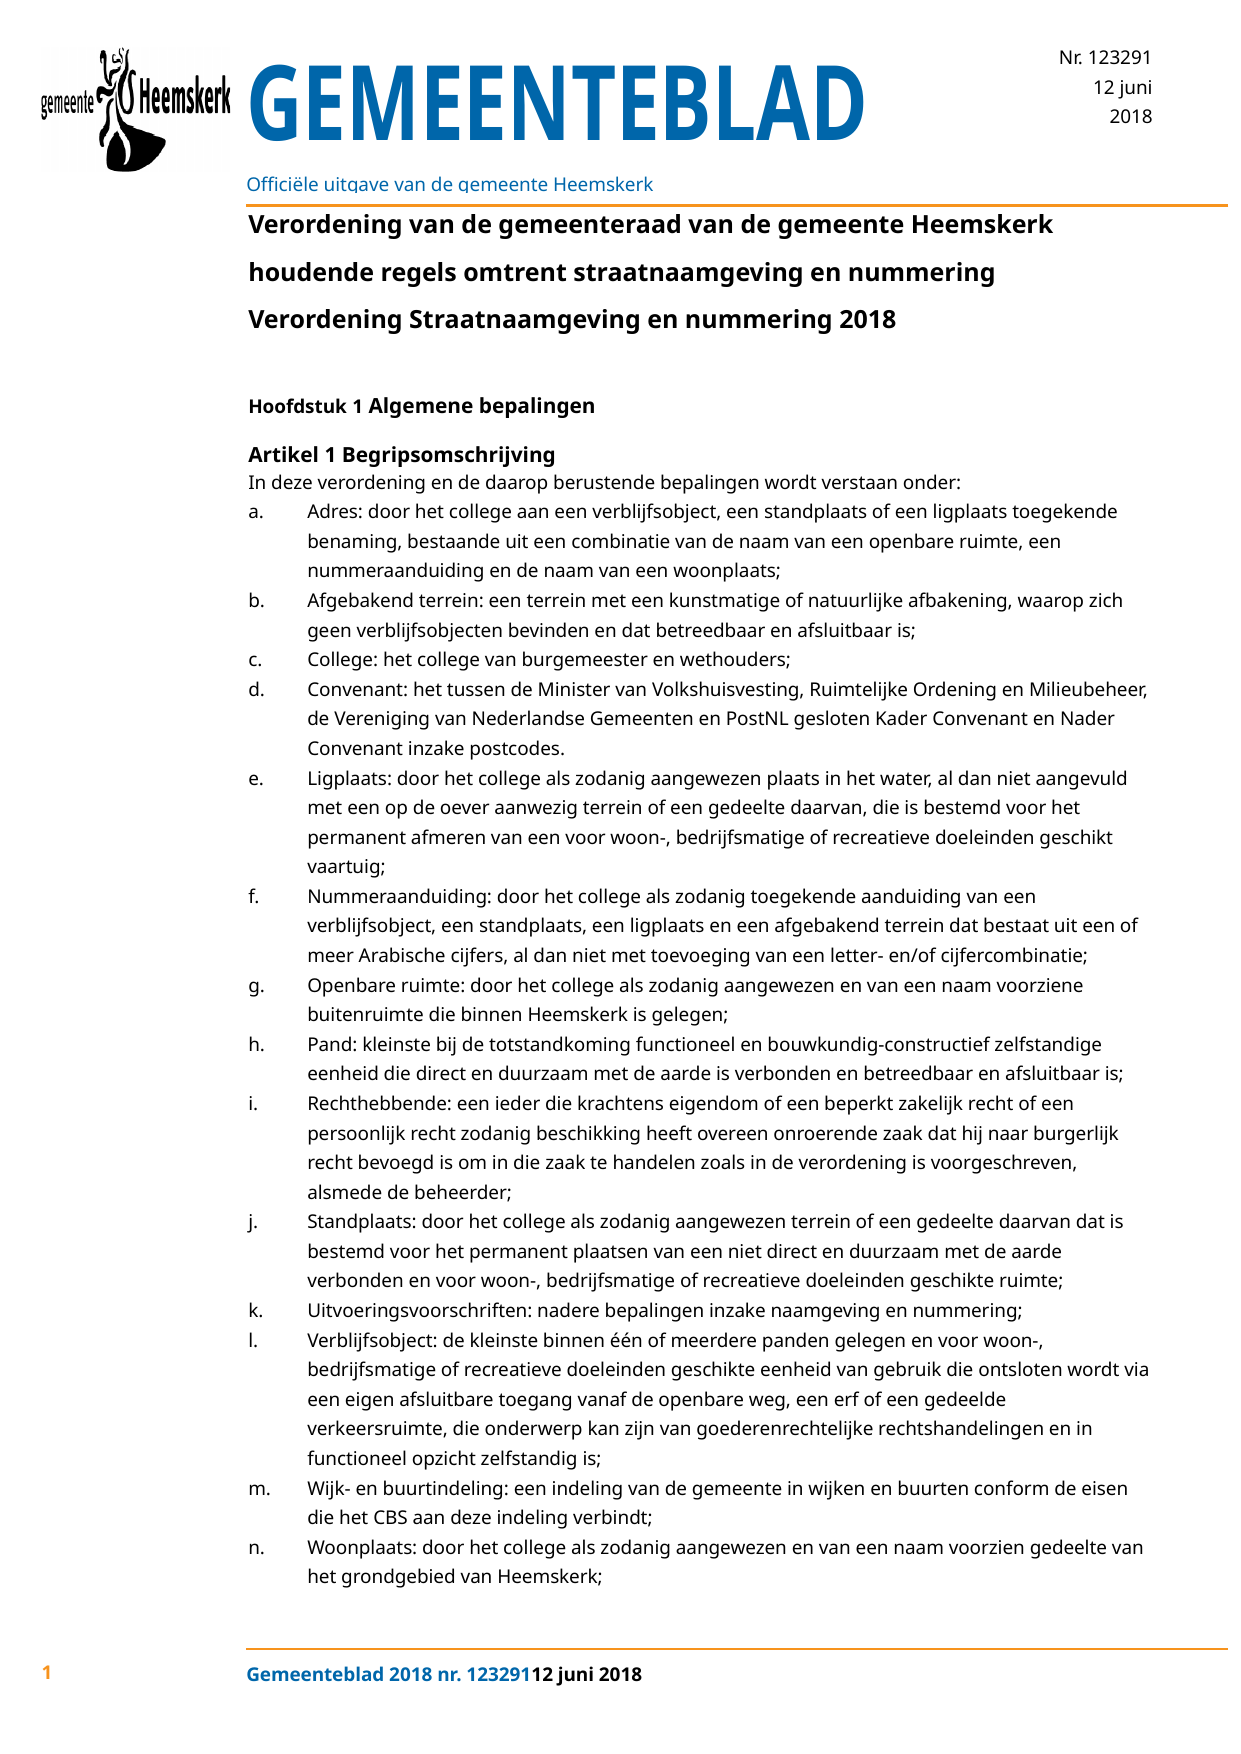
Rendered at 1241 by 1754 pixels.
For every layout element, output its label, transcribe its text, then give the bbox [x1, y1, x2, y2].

picture [41, 47, 231, 172]
list Convenant: het tussen de Minister van Volkshuisvesting, Ruimtelijke Ordening en Milieubeheer, de Vereniging van Nederlandse Gemeenten en PostNL gesloten Kader Convenant en Nader Convenant inzake postcodes. [248, 676, 1152, 761]
list Standplaats: door het college als zodanig aangewezen terrein of een gedeelte daarvan dat is bestemd voor het permanent plaatsen van een niet direct en duurzaam met de aarde verbonden en voor woon-, bedrijfsmatige of recreatieve doeleinden geschikte ruimte; [248, 1208, 1152, 1293]
list Uitvoeringsvoorschriften: nadere bepalingen inzake naamgeving en nummering; [248, 1297, 1152, 1323]
list Nummeraanduiding: door het college als zodanig toegekende aanduiding van een verblijfsobject, een standplaats, een ligplaats en een afgebakend terrein dat bestaat uit een of meer Arabische cijfers, al dan niet met toevoeging van een letter- en/of cijfercombinatie; [248, 883, 1152, 968]
list Verblijfsobject: de kleinste binnen één of meerdere panden gelegen en voor woon-, bedrijfsmatige of recreatieve doeleinden geschikte eenheid van gebruik die ontsloten wordt via een eigen afsluitbare toegang vanaf de openbare weg, een erf of een gedeelde verkeersruimte, die onderwerp kan zijn van goederenrechtelijke rechtshandelingen en in functioneel opzicht zelfstandig is; [248, 1327, 1152, 1471]
list Rechthebbende: een ieder die krachtens eigendom of een beperkt zakelijk recht of een persoonlijk recht zodanig beschikking heeft overeen onroerende zaak dat hij naar burgerlijk recht bevoegd is om in die zaak te handelen zoals in de verordening is voorgeschreven, alsmede de beheerder; [248, 1090, 1152, 1205]
list Wijk- en buurtindeling: een indeling van de gemeente in wijken en buurten conform de eisen die het CBS aan deze indeling verbindt; [248, 1475, 1152, 1530]
list Afgebakend terrein: een terrein met een kunstmatige of natuurlijke afbakening, waarop zich geen verblijfsobjecten bevinden en dat betreedbaar en afsluitbaar is; [248, 587, 1152, 643]
text Hoofdstuk 1 Algemene bepalingen [248, 391, 1152, 420]
list Adres: door het college aan een verblijfsobject, een standplaats of een ligplaats toegekende benaming, bestaande uit een combinatie van de naam van een openbare ruimte, een nummeraanduiding en de naam van een woonplaats; [248, 498, 1152, 583]
list Pand: kleinste bij de totstandkoming functioneel en bouwkundig-constructief zelfstandige eenheid die direct en duurzaam met de aarde is verbonden en betreedbaar en afsluitbaar is; [248, 1031, 1152, 1086]
list College: het college van burgemeester en wethouders; [248, 646, 1152, 672]
list Woonplaats: door het college als zodanig aangewezen en van een naam voorzien gedeelte van het grondgebied van Heemskerk; [248, 1534, 1152, 1589]
list Openbare ruimte: door het college als zodanig aangewezen en van een naam voorziene buitenruimte die binnen Heemskerk is gelegen; [248, 972, 1152, 1027]
list Ligplaats: door het college als zodanig aangewezen plaats in het water, al dan niet aangevuld met een op de oever aanwezig terrein of een gedeelte daarvan, die is bestemd voor het permanent afmeren van een voor woon-, bedrijfsmatige of recreatieve doeleinden geschikt vaartuig; [248, 765, 1152, 879]
text Artikel 1 Begripsomschrijving [248, 441, 1152, 469]
text In deze verordening en de daarop berustende bepalingen wordt verstaan onder: [248, 469, 1152, 495]
text Verordening van de gemeenteraad van de gemeente Heemskerk houdende regels omtrent straatnaamgeving en nummering Verordening Straatnaamgeving en nummering 2018 [248, 207, 1152, 336]
